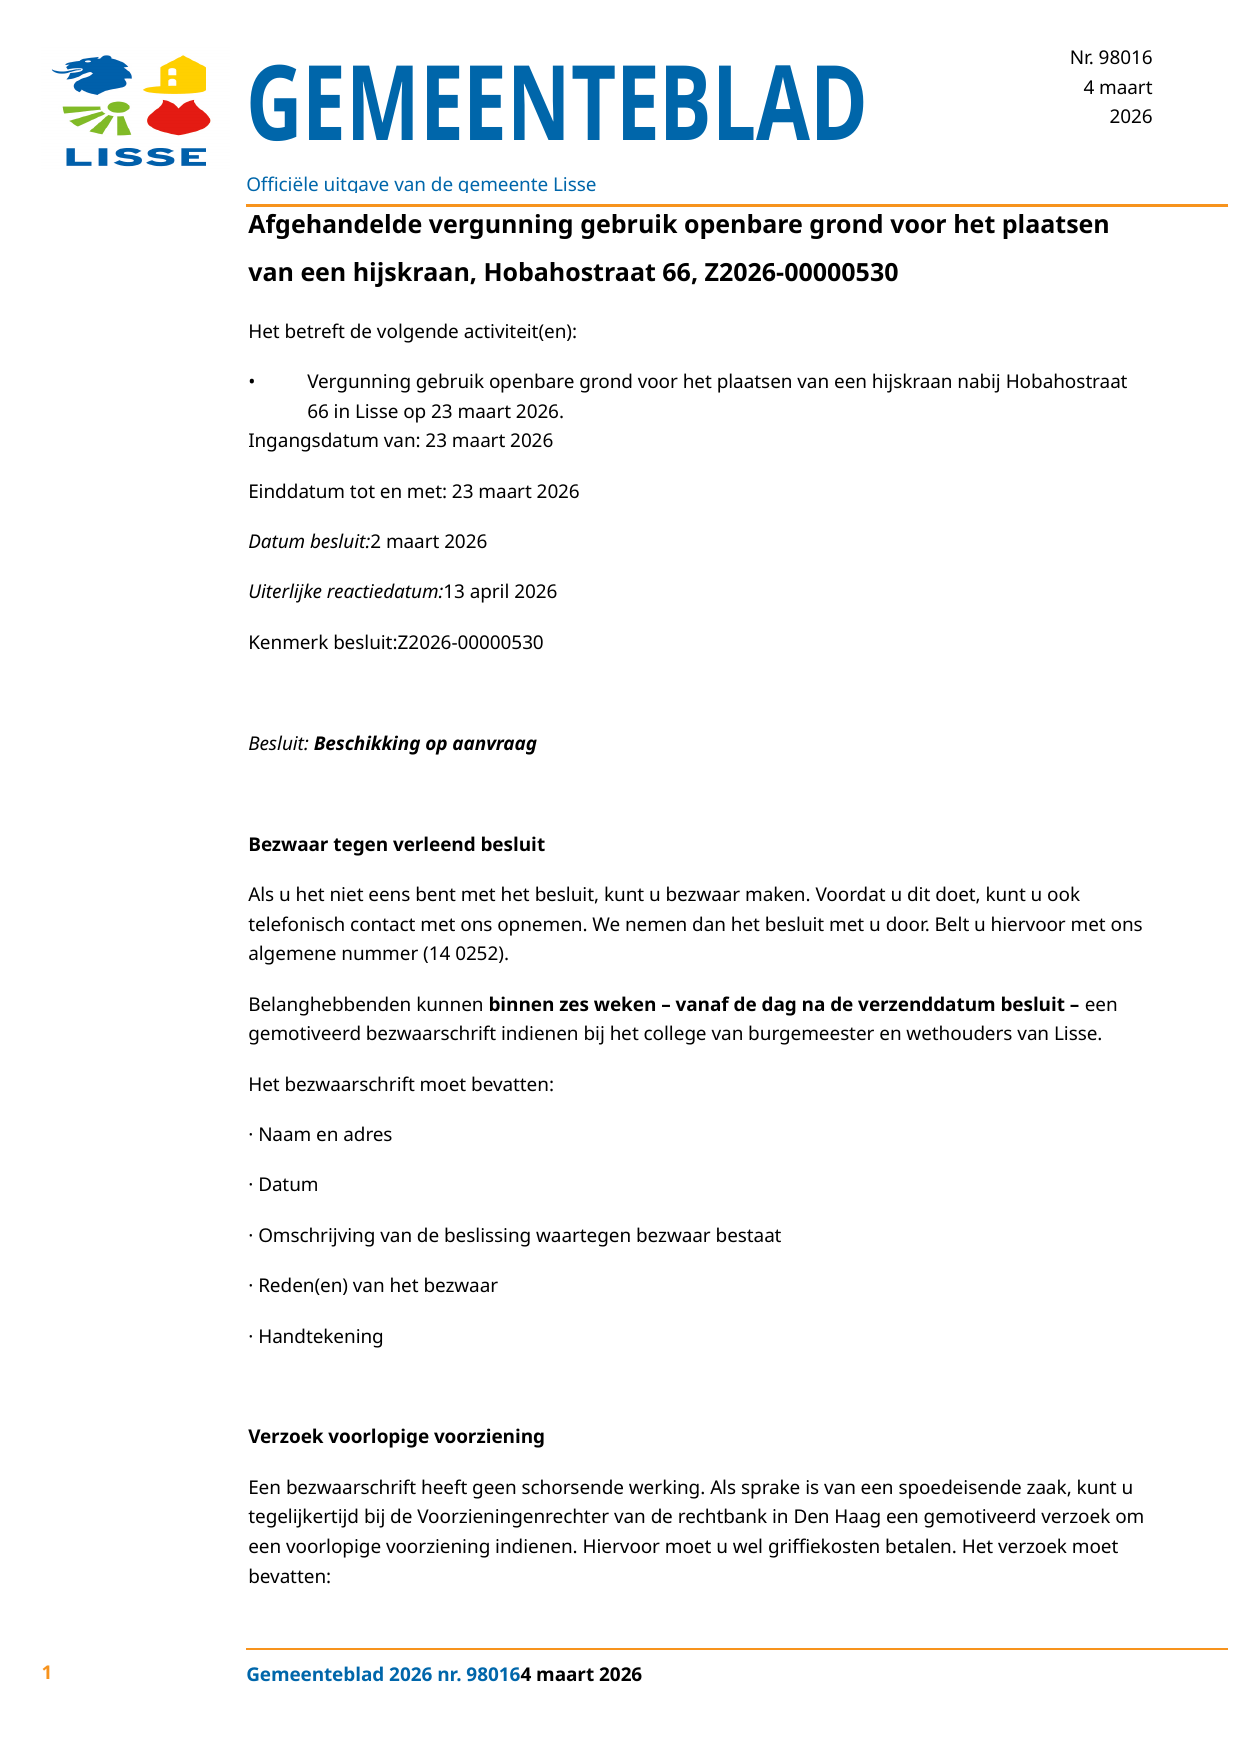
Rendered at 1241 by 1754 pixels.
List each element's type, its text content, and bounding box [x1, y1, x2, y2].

list Vergunning gebruik openbare grond voor het plaatsen van een hijskraan nabij Hobahostraat 66 in Lisse op 23 maart 2026. [248, 368, 1152, 424]
text Afgehandelde vergunning gebruik openbare grond voor het plaatsen van een hijskraan, Hobahostraat 66, Z2026-00000530 [248, 207, 1152, 288]
text · Reden(en) van het bezwaar [248, 1272, 1152, 1298]
text · Naam en adres [248, 1121, 1152, 1147]
text Ingangsdatum van: 23 maart 2026 [248, 427, 1152, 453]
picture [41, 47, 231, 172]
text Verzoek voorlopige voorziening [248, 1424, 1152, 1449]
text · Handtekening [248, 1323, 1152, 1349]
text Bezwaar tegen verleend besluit [248, 831, 1152, 857]
text Besluit: Beschikking op aanvraag [248, 730, 1152, 756]
text Belanghebbenden kunnen binnen zes weken – vanaf de dag na de verzenddatum besluit – een gemotiveerd bezwaarschrift indienen bij het college van burgemeester en wethouders van Lisse. [248, 991, 1152, 1046]
text Als u het niet eens bent met het besluit, kunt u bezwaar maken. Voordat u dit doet, kunt u ook telefonisch contact met ons opnemen. We nemen dan het besluit met u door. Belt u hiervoor met ons algemene nummer (14 0252). [248, 881, 1152, 966]
text · Datum [248, 1172, 1152, 1197]
text Kenmerk besluit:Z2026-00000530 [248, 629, 1152, 655]
text Een bezwaarschrift heeft geen schorsende werking. Als sprake is van een spoedeisende zaak, kunt u tegelijkertijd bij de Voorzieningenrechter van de rechtbank in Den Haag een gemotiveerd verzoek om een voorlopige voorziening indienen. Hiervoor moet u wel griffiekosten betalen. Het verzoek moet bevatten: [248, 1474, 1152, 1589]
text Het betreft de volgende activiteit(en): [248, 318, 1152, 344]
text Het bezwaarschrift moet bevatten: [248, 1071, 1152, 1097]
text Uiterlijke reactiedatum:13 april 2026 [248, 579, 1152, 604]
text Einddatum tot en met: 23 maart 2026 [248, 478, 1152, 504]
text Datum besluit:2 maart 2026 [248, 528, 1152, 554]
text · Omschrijving van de beslissing waartegen bezwaar bestaat [248, 1222, 1152, 1248]
